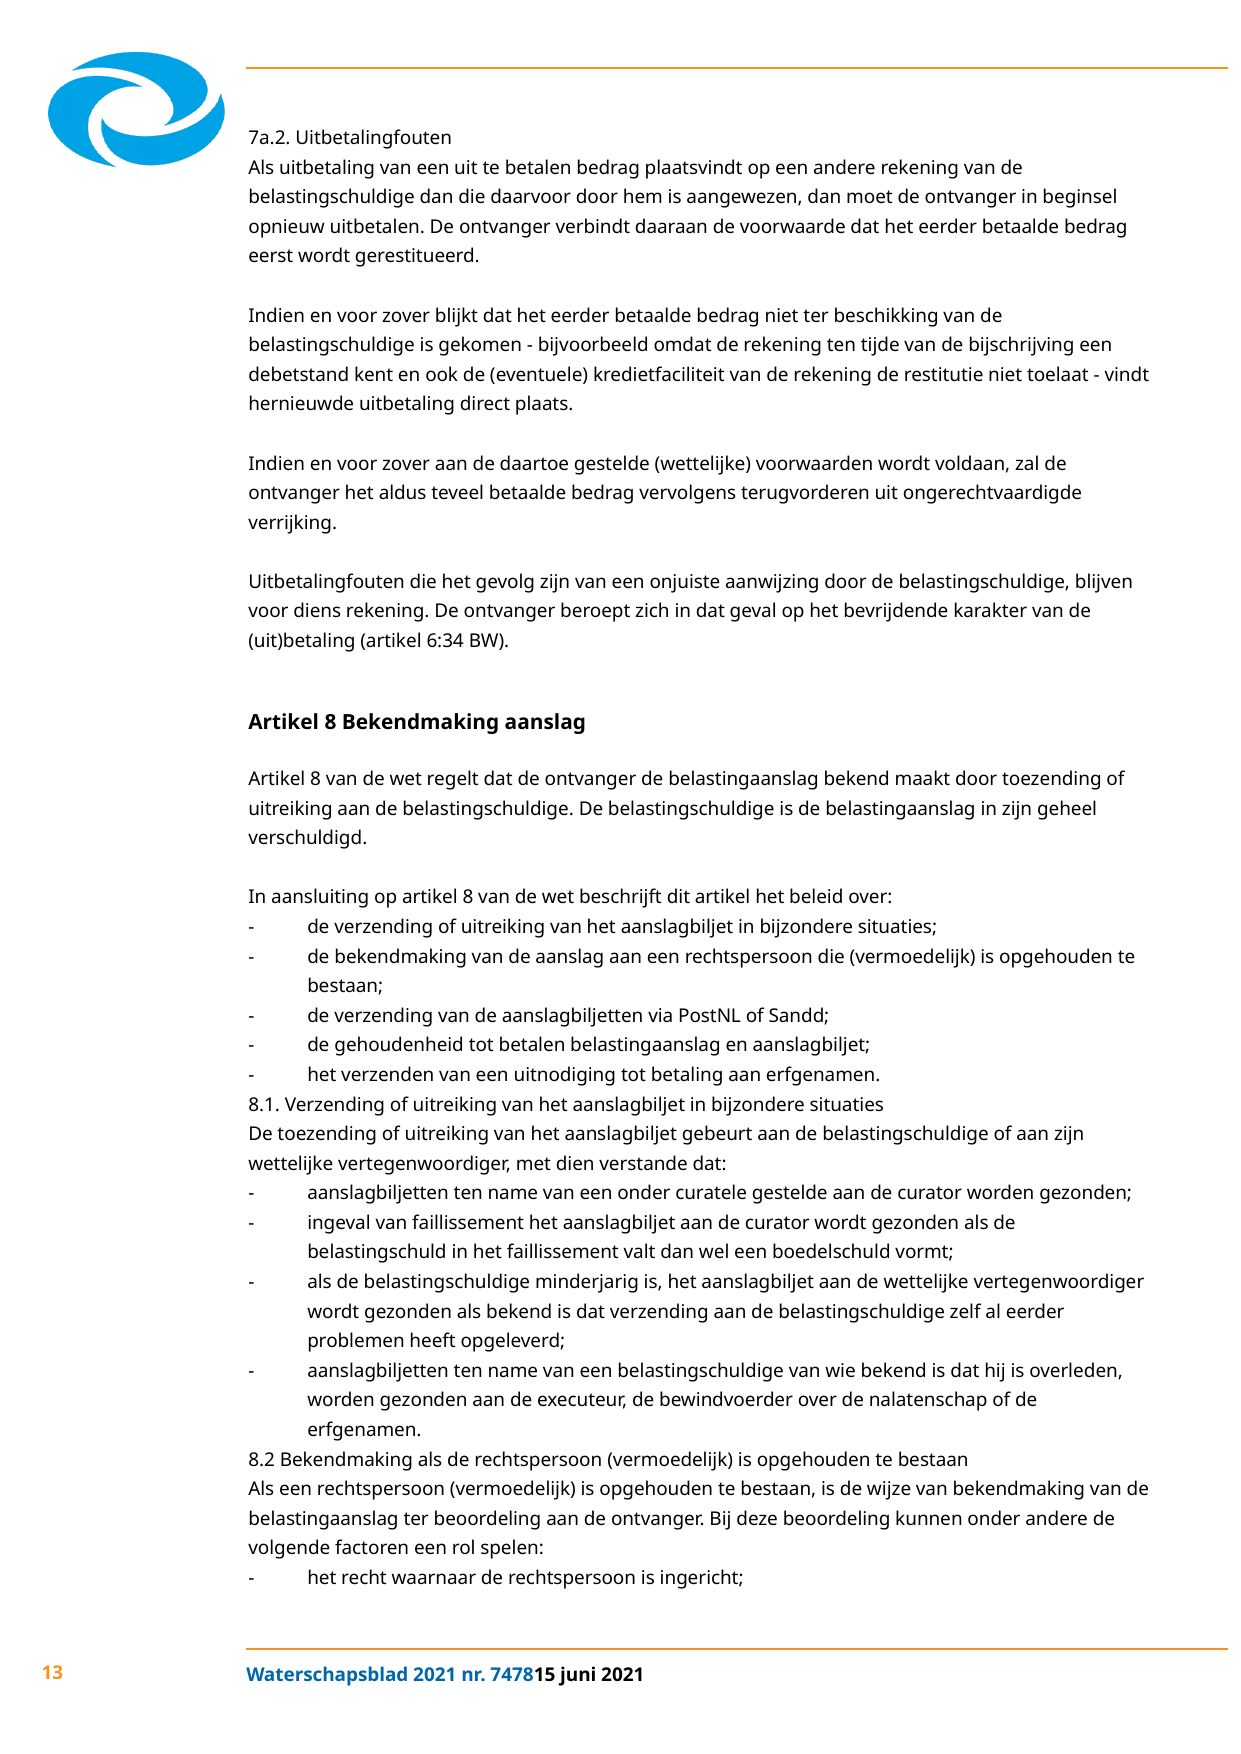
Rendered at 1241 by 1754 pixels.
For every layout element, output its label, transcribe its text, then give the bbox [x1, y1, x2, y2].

text 7a.2. Uitbetalingfouten [248, 124, 1152, 150]
list als de belastingschuldige minderjarig is, het aanslagbiljet aan de wettelijke vertegenwoordiger wordt gezonden als bekend is dat verzending aan de belastingschuldige zelf al eerder problemen heeft opgeleverd; [248, 1268, 1152, 1353]
list het verzenden van een uitnodiging tot betaling aan erfgenamen. [248, 1061, 1152, 1087]
picture [41, 47, 231, 172]
list aanslagbiljetten ten name van een belastingschuldige van wie bekend is dat hij is overleden, worden gezonden aan de executeur, de bewindvoerder over de nalatenschap of de erfgenamen. [248, 1357, 1152, 1442]
text Artikel 8 Bekendmaking aanslag [248, 707, 1152, 736]
text Uitbetalingfouten die het gevolg zijn van een onjuiste aanwijzing door de belastingschuldige, blijven voor diens rekening. De ontvanger beroept zich in dat geval op het bevrijdende karakter van de (uit)betaling (artikel 6:34 BW). [248, 568, 1152, 653]
list aanslagbiljetten ten name van een onder curatele gestelde aan de curator worden gezonden; [248, 1179, 1152, 1205]
text Artikel 8 van de wet regelt dat de ontvanger de belastingaanslag bekend maakt door toezending of uitreiking aan de belastingschuldige. De belastingschuldige is de belastingaanslag in zijn geheel verschuldigd. [248, 765, 1152, 850]
list het recht waarnaar de rechtspersoon is ingericht; [248, 1564, 1152, 1590]
list de bekendmaking van de aanslag aan een rechtspersoon die (vermoedelijk) is opgehouden te bestaan; [248, 943, 1152, 998]
text De toezending of uitreiking van het aanslagbiljet gebeurt aan de belastingschuldige of aan zijn wettelijke vertegenwoordiger, met dien verstande dat: [248, 1120, 1152, 1176]
text In aansluiting op artikel 8 van de wet beschrijft dit artikel het beleid over: [248, 884, 1152, 909]
list ingeval van faillissement het aanslagbiljet aan de curator wordt gezonden als de belastingschuld in het faillissement valt dan wel een boedelschuld vormt; [248, 1209, 1152, 1264]
text 8.1. Verzending of uitreiking van het aanslagbiljet in bijzondere situaties [248, 1091, 1152, 1116]
text Indien en voor zover aan de daartoe gestelde (wettelijke) voorwaarden wordt voldaan, zal de ontvanger het aldus teveel betaalde bedrag vervolgens terugvorderen uit ongerechtvaardigde verrijking. [248, 450, 1152, 535]
text Als een rechtspersoon (vermoedelijk) is opgehouden te bestaan, is de wijze van bekendmaking van de belastingaanslag ter beoordeling aan de ontvanger. Bij deze beoordeling kunnen onder andere de volgende factoren een rol spelen: [248, 1475, 1152, 1560]
list de verzending van de aanslagbiljetten via PostNL of Sandd; [248, 1002, 1152, 1028]
text Indien en voor zover blijkt dat het eerder betaalde bedrag niet ter beschikking van de belastingschuldige is gekomen - bijvoorbeeld omdat de rekening ten tijde van de bijschrijving een debetstand kent en ook de (eventuele) kredietfaciliteit van de rekening de restitutie niet toelaat - vindt hernieuwde uitbetaling direct plaats. [248, 302, 1152, 416]
list de gehoudenheid tot betalen belastingaanslag en aanslagbiljet; [248, 1032, 1152, 1057]
text 8.2 Bekendmaking als de rechtspersoon (vermoedelijk) is opgehouden te bestaan [248, 1446, 1152, 1471]
text Als uitbetaling van een uit te betalen bedrag plaatsvindt op een andere rekening van de belastingschuldige dan die daarvoor door hem is aangewezen, dan moet de ontvanger in beginsel opnieuw uitbetalen. De ontvanger verbindt daaraan de voorwaarde dat het eerder betaalde bedrag eerst wordt gerestitueerd. [248, 154, 1152, 268]
list de verzending of uitreiking van het aanslagbiljet in bijzondere situaties; [248, 913, 1152, 939]
